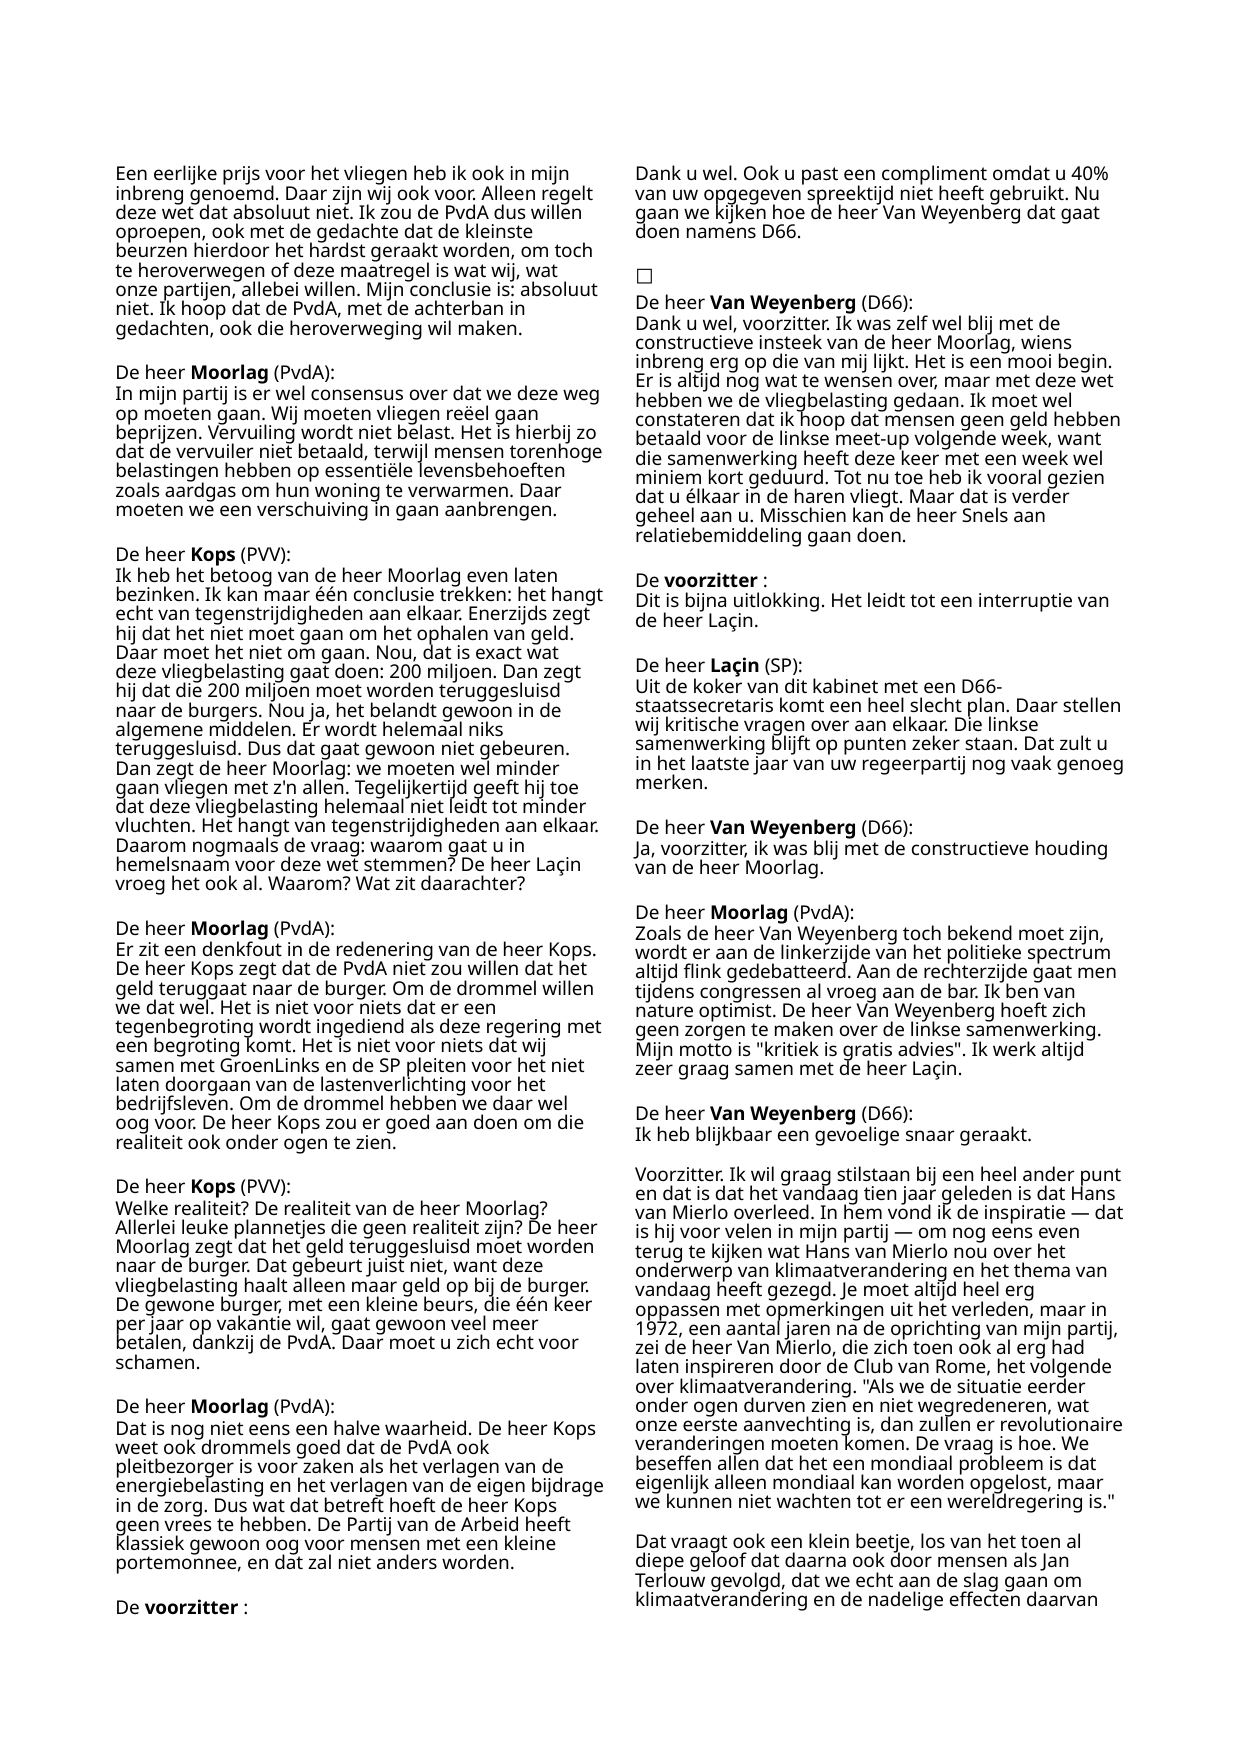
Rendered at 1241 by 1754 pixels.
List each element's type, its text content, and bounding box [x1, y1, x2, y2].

text De heer Kops (PVV): [115, 541, 605, 567]
text In mijn partij is er wel consensus over dat we deze weg op moeten gaan. Wij moeten vliegen reëel gaan beprijzen. Vervuiling wordt niet belast. Het is hierbij zo dat de vervuiler niet betaald, terwijl mensen torenhoge belastingen hebben op essentiële levensbehoeften zoals aardgas om hun woning te verwarmen. Daar moeten we een verschuiving in gaan aanbrengen. [115, 385, 605, 520]
text Een eerlijke prijs voor het vliegen heb ik ook in mijn inbreng genoemd. Daar zijn wij ook voor. Alleen regelt deze wet dat absoluut niet. Ik zou de PvdA dus willen oproepen, ook met de gedachte dat de kleinste beurzen hierdoor het hardst geraakt worden, om toch te heroverwegen of deze maatregel is wat wij, wat onze partijen, allebei willen. Mijn conclusie is: absoluut niet. Ik hoop dat de PvdA, met de achterban in gedachten, ook die heroverweging wil maken. [115, 165, 605, 339]
text Dit is bijna uitlokking. Het leidt tot een interruptie van de heer Laçin. [635, 592, 1125, 631]
text De heer Laçin (SP): [635, 652, 1125, 678]
text De voorzitter : [635, 567, 1125, 592]
text De heer Moorlag (PvdA): [115, 915, 605, 941]
text Ik heb blijkbaar een gevoelige snaar geraakt. [635, 1126, 1125, 1145]
text Welke realiteit? De realiteit van de heer Moorlag? Allerlei leuke plannetjes die geen realiteit zijn? De heer Moorlag zegt dat het geld teruggesluisd moet worden naar de burger. Dat gebeurt juist niet, want deze vliegbelasting haalt alleen maar geld op bij de burger. De gewone burger, met een kleine beurs, die één keer per jaar op vakantie wil, gaat gewoon veel meer betalen, dankzij de PvdA. Daar moet u zich echt voor schamen. [115, 1199, 605, 1373]
text De heer Moorlag (PvdA): [115, 1394, 605, 1419]
text Dank u wel. Ook u past een compliment omdat u 40% van uw opgegeven spreektijd niet heeft gebruikt. Nu gaan we kijken hoe de heer Van Weyenberg dat gaat doen namens D66. [635, 165, 1125, 242]
text Zoals de heer Van Weyenberg toch bekend moet zijn, wordt er aan de linkerzijde van het politieke spectrum altijd flink gedebatteerd. Aan de rechterzijde gaat men tijdens congressen al vroeg aan de bar. Ik ben van nature optimist. De heer Van Weyenberg hoeft zich geen zorgen te maken over de linkse samenwerking. Mijn motto is "kritiek is gratis advies". Ik werk altijd zeer graag samen met de heer Laçin. [635, 925, 1125, 1079]
text Er zit een denkfout in de redenering van de heer Kops. De heer Kops zegt dat de PvdA niet zou willen dat het geld teruggaat naar de burger. Om de drommel willen we dat wel. Het is niet voor niets dat er een tegenbegroting wordt ingediend als deze regering met een begroting komt. Het is niet voor niets dat wij samen met GroenLinks en de SP pleiten voor het niet laten doorgaan van de lastenverlichting voor het bedrijfsleven. Om de drommel hebben we daar wel oog voor. De heer Kops zou er goed aan doen om die realiteit ook onder ogen te zien. [115, 941, 605, 1153]
text De heer Moorlag (PvdA): [635, 899, 1125, 925]
text De heer Van Weyenberg (D66): [635, 1100, 1125, 1126]
text De voorzitter : [115, 1594, 605, 1620]
text Ik heb het betoog van de heer Moorlag even laten bezinken. Ik kan maar één conclusie trekken: het hangt echt van tegenstrijdigheden aan elkaar. Enerzijds zegt hij dat het niet moet gaan om het ophalen van geld. Daar moet het niet om gaan. Nou, dat is exact wat deze vliegbelasting gaat doen: 200 miljoen. Dan zegt hij dat die 200 miljoen moet worden teruggesluisd naar de burgers. Nou ja, het belandt gewoon in de algemene middelen. Er wordt helemaal niks teruggesluisd. Dus dat gaat gewoon niet gebeuren. Dan zegt de heer Moorlag: we moeten wel minder gaan vliegen met z'n allen. Tegelijkertijd geeft hij toe dat deze vliegbelasting helemaal niet leidt tot minder vluchten. Het hangt van tegenstrijdigheden aan elkaar. Daarom nogmaals de vraag: waarom gaat u in hemelsnaam voor deze wet stemmen? De heer Laçin vroeg het ook al. Waarom? Wat zit daarachter? [115, 567, 605, 894]
text De heer Moorlag (PvdA): [115, 359, 605, 385]
text ⬜ [635, 263, 1125, 289]
text Ja, voorzitter, ik was blij met de constructieve houding van de heer Moorlag. [635, 840, 1125, 878]
text Dank u wel, voorzitter. Ik was zelf wel blij met de constructieve insteek van de heer Moorlag, wiens inbreng erg op die van mij lijkt. Het is een mooi begin. Er is altijd nog wat te wensen over, maar met deze wet hebben we de vliegbelasting gedaan. Ik moet wel constateren dat ik hoop dat mensen geen geld hebben betaald voor de linkse meet-up volgende week, want die samenwerking heeft deze keer met een week wel miniem kort geduurd. Tot nu toe heb ik vooral gezien dat u élkaar in de haren vliegt. Maar dat is verder geheel aan u. Misschien kan de heer Snels aan relatiebemiddeling gaan doen. [635, 315, 1125, 546]
text De heer Van Weyenberg (D66): [635, 289, 1125, 315]
text De heer Kops (PVV): [115, 1174, 605, 1199]
text De heer Van Weyenberg (D66): [635, 814, 1125, 840]
text Voorzitter. Ik wil graag stilstaan bij een heel ander punt en dat is dat het vandaag tien jaar geleden is dat Hans van Mierlo overleed. In hem vond ik de inspiratie — dat is hij voor velen in mijn partij — om nog eens even terug te kijken wat Hans van Mierlo nou over het onderwerp van klimaatverandering en het thema van vandaag heeft gezegd. Je moet altijd heel erg oppassen met opmerkingen uit het verleden, maar in 1972, een aantal jaren na de oprichting van mijn partij, zei de heer Van Mierlo, die zich toen ook al erg had laten inspireren door de Club van Rome, het volgende over klimaatverandering. "Als we de situatie eerder onder ogen durven zien en niet wegredeneren, wat onze eerste aanvechting is, dan zullen er revolutionaire veranderingen moeten komen. De vraag is hoe. We beseffen allen dat het een mondiaal probleem is dat eigenlijk alleen mondiaal kan worden opgelost, maar we kunnen niet wachten tot er een wereldregering is." [635, 1166, 1125, 1512]
text Uit de koker van dit kabinet met een D66-staatssecretaris komt een heel slecht plan. Daar stellen wij kritische vragen over aan elkaar. Die linkse samenwerking blijft op punten zeker staan. Dat zult u in het laatste jaar van uw regeerpartij nog vaak genoeg merken. [635, 678, 1125, 793]
text Dat is nog niet eens een halve waarheid. De heer Kops weet ook drommels goed dat de PvdA ook pleitbezorger is voor zaken als het verlagen van de energiebelasting en het verlagen van de eigen bijdrage in de zorg. Dus wat dat betreft hoeft de heer Kops geen vrees te hebben. De Partij van de Arbeid heeft klassiek gewoon oog voor mensen met een kleine portemonnee, en dat zal niet anders worden. [115, 1419, 605, 1574]
text Dat vraagt ook een klein beetje, los van het toen al diepe geloof dat daarna ook door mensen als Jan Terlouw gevolgd, dat we echt aan de slag gaan om klimaatverandering en de nadelige effecten daarvan [635, 1533, 1125, 1610]
